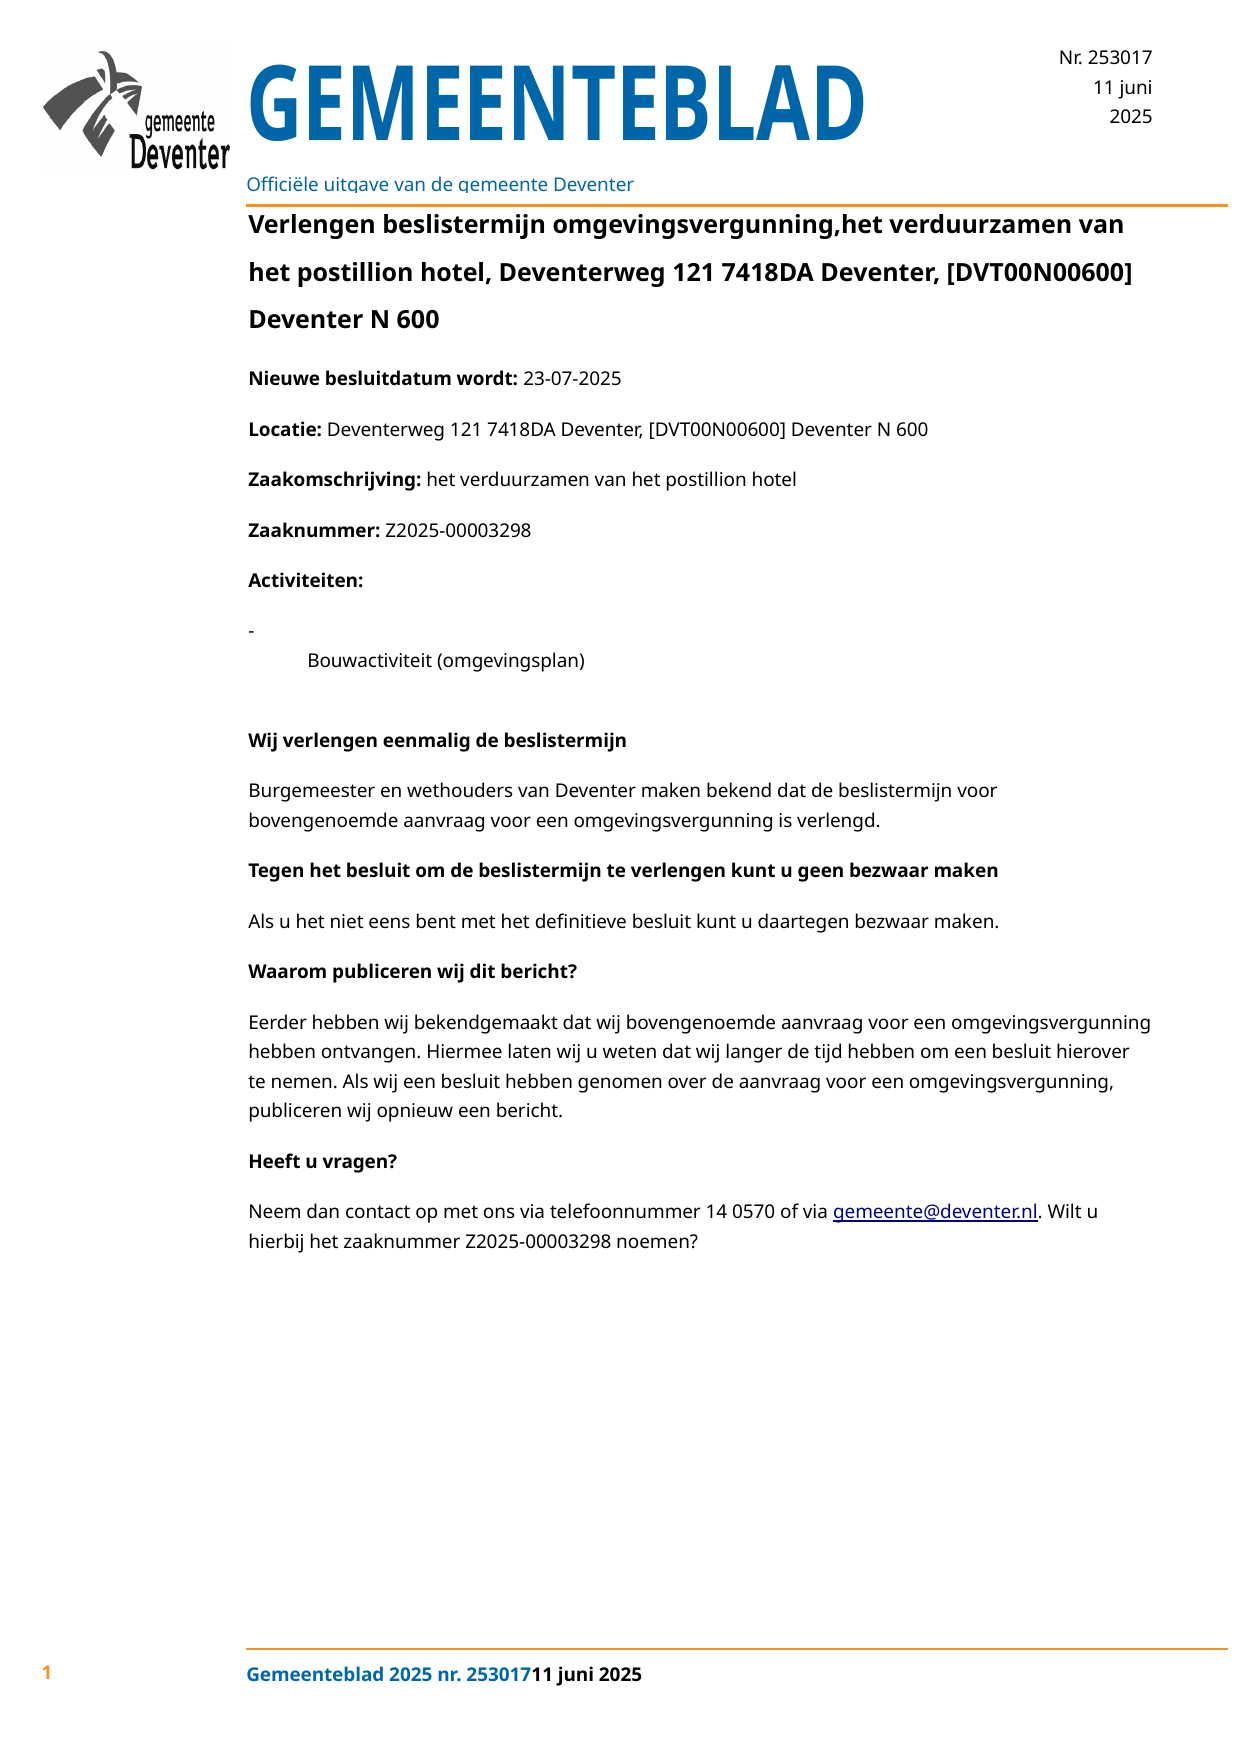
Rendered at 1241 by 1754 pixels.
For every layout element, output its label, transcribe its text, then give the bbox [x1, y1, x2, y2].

text Heeft u vragen? [248, 1148, 1152, 1174]
picture [41, 47, 231, 172]
text Wij verlengen eenmalig de beslistermijn [248, 727, 1152, 753]
text Als u het niet eens bent met het definitieve besluit kunt u daartegen bezwaar maken. [248, 908, 1152, 934]
text Activiteiten: [248, 567, 1152, 593]
text Zaakomschrijving: het verduurzamen van het postillion hotel [248, 466, 1152, 492]
text Zaaknummer: Z2025-00003298 [248, 517, 1152, 542]
text Nieuwe besluitdatum wordt: 23-07-2025 [248, 366, 1152, 391]
text Burgemeester en wethouders van Deventer maken bekend dat de beslistermijn voor bovengenoemde aanvraag voor een omgevingsvergunning is verlengd. [248, 778, 1152, 833]
text Neem dan contact op met ons via telefoonnummer 14 0570 of via gemeente@deventer.nl. Wilt u hierbij het zaaknummer Z2025-00003298 noemen? [248, 1198, 1152, 1254]
text Verlengen beslistermijn omgevingsvergunning,het verduurzamen van het postillion hotel, Deventerweg 121 7418DA Deventer, [DVT00N00600] Deventer N 600 [248, 207, 1152, 336]
text Eerder hebben wij bekendgemaakt dat wij bovengenoemde aanvraag voor een omgevingsvergunning hebben ontvangen. Hiermee laten wij u weten dat wij langer de tijd hebben om een besluit hierover te nemen. Als wij een besluit hebben genomen over de aanvraag voor een omgevingsvergunning, publiceren wij opnieuw een bericht. [248, 1009, 1152, 1123]
text Waarom publiceren wij dit bericht? [248, 958, 1152, 984]
list Bouwactiviteit (omgevingsplan) [248, 647, 1152, 673]
text Locatie: Deventerweg 121 7418DA Deventer, [DVT00N00600] Deventer N 600 [248, 416, 1152, 442]
text Tegen het besluit om de beslistermijn te verlengen kunt u geen bezwaar maken [248, 858, 1152, 883]
